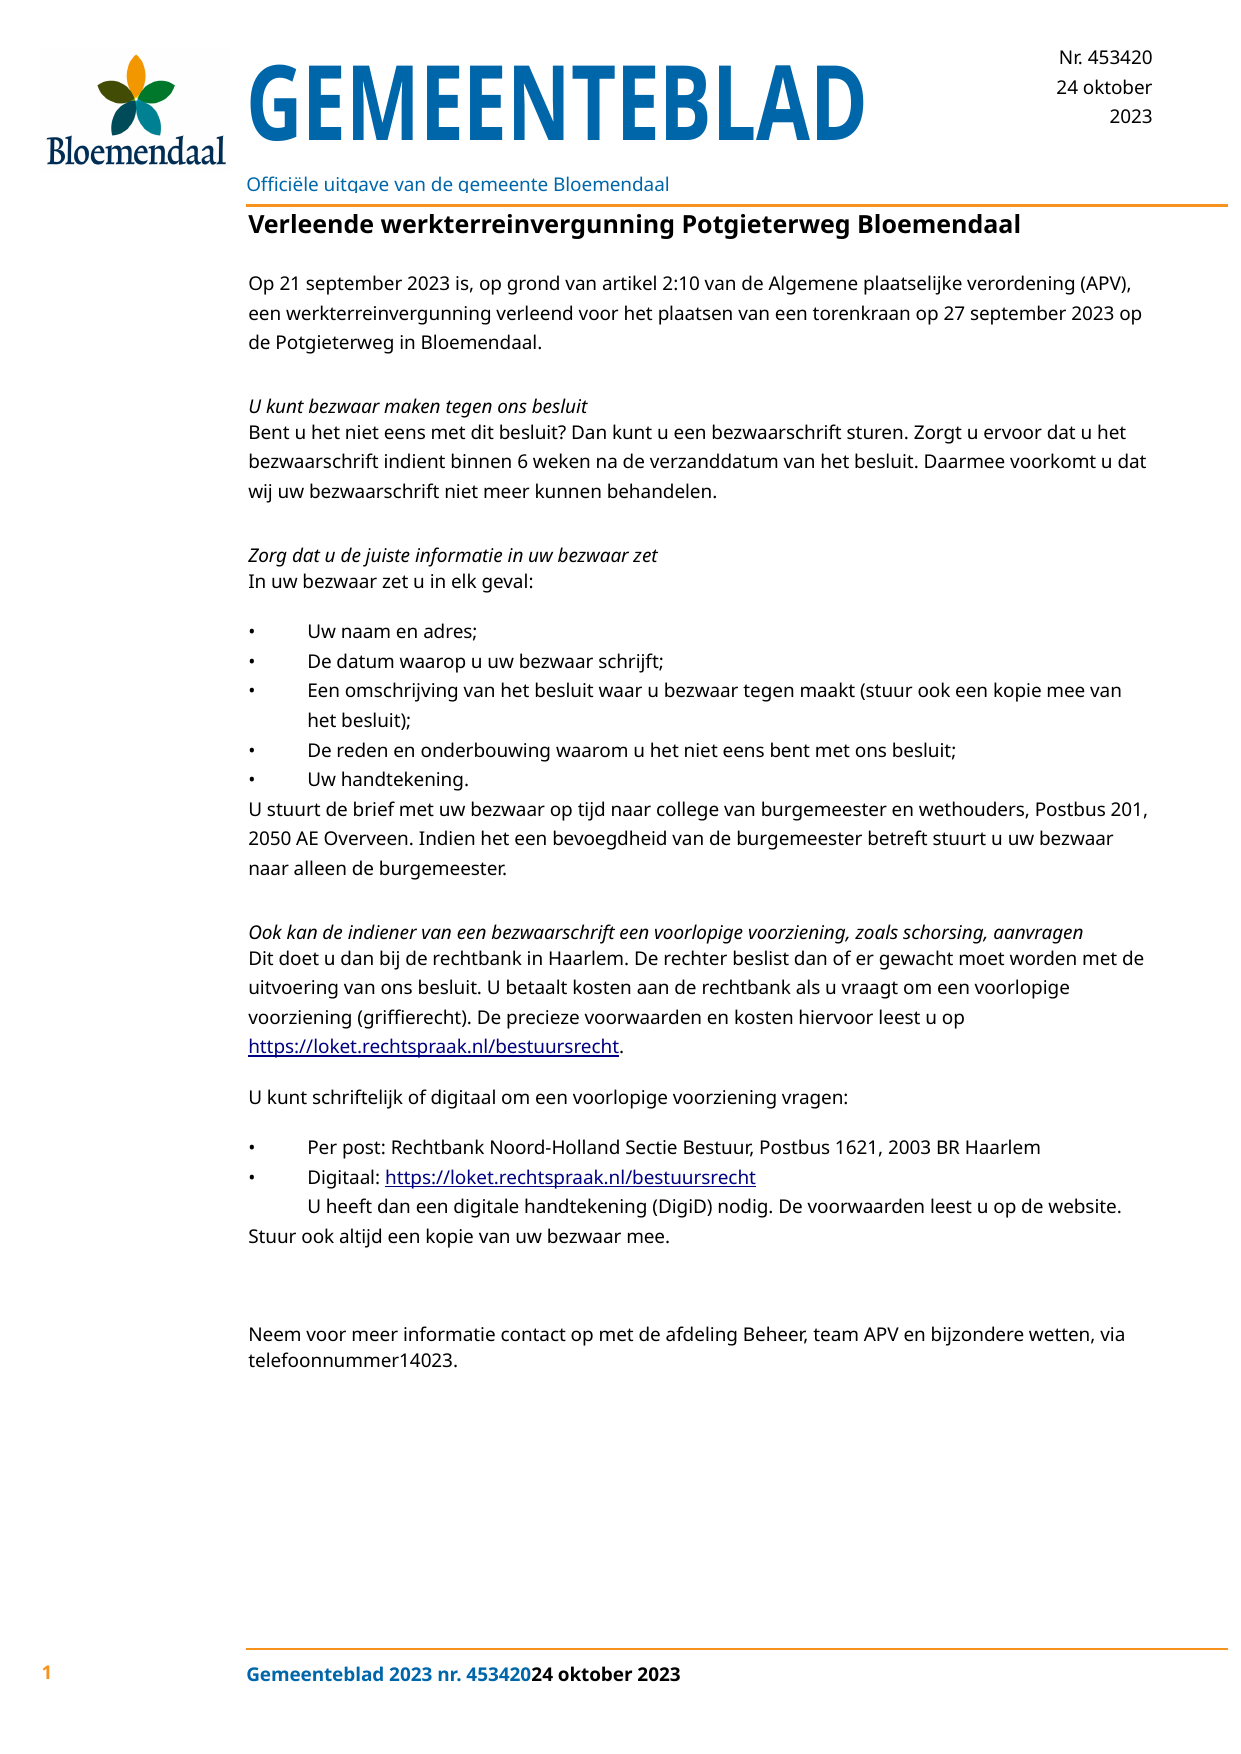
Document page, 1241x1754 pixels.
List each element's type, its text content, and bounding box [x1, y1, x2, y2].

text Zorg dat u de juiste informatie in uw bezwaar zet [248, 542, 1152, 568]
text Bent u het niet eens met dit besluit? Dan kunt u een bezwaarschrift sturen. Zorgt u ervoor dat u het bezwaarschrift indient binnen 6 weken na de verzanddatum van het besluit. Daarmee voorkomt u dat wij uw bezwaarschrift niet meer kunnen behandelen. [248, 419, 1152, 504]
list Uw handtekening. [248, 766, 1152, 792]
picture [41, 47, 231, 172]
text Dit doet u dan bij de rechtbank in Haarlem. De rechter beslist dan of er gewacht moet worden met de uitvoering van ons besluit. U betaalt kosten aan de rechtbank als u vraagt om een voorlopige voorziening (griffierecht). De precieze voorwaarden en kosten hiervoor leest u op https://loket.rechtspraak.nl/bestuursrecht. [248, 945, 1152, 1059]
list U heeft dan een digitale handtekening (DigiD) nodig. De voorwaarden leest u op de website. [248, 1193, 1152, 1219]
text Neem voor meer informatie contact op met de afdeling Beheer, team APV en bijzondere wetten, via telefoonnummer14023. [248, 1321, 1152, 1373]
text Op 21 september 2023 is, op grond van artikel 2:10 van de Algemene plaatselijke verordening (APV), een werkterreinvergunning verleend voor het plaatsen van een torenkraan op 27 september 2023 op de Potgieterweg in Bloemendaal. [248, 270, 1152, 355]
list De datum waarop u uw bezwaar schrijft; [248, 648, 1152, 674]
list De reden en onderbouwing waarom u het niet eens bent met ons besluit; [248, 737, 1152, 762]
list Een omschrijving van het besluit waar u bezwaar tegen maakt (stuur ook een kopie mee van het besluit); [248, 678, 1152, 733]
list Per post: Rechtbank Noord-Holland Sectie Bestuur, Postbus 1621, 2003 BR Haarlem [248, 1134, 1152, 1160]
text U kunt schriftelijk of digitaal om een voorlopige voorziening vragen: [248, 1084, 1152, 1110]
text Verleende werkterreinvergunning Potgieterweg Bloemendaal [248, 207, 1152, 241]
text Stuur ook altijd een kopie van uw bezwaar mee. [248, 1223, 1152, 1249]
text U kunt bezwaar maken tegen ons besluit [248, 393, 1152, 419]
text Ook kan de indiener van een bezwaarschrift een voorlopige voorziening, zoals schorsing, aanvragen [248, 919, 1152, 945]
list Digitaal: https://loket.rechtspraak.nl/bestuursrecht [248, 1164, 1152, 1190]
text In uw bezwaar zet u in elk geval: [248, 568, 1152, 594]
text U stuurt de brief met uw bezwaar op tijd naar college van burgemeester en wethouders, Postbus 201, 2050 AE Overveen. Indien het een bevoegdheid van de burgemeester betreft stuurt u uw bezwaar naar alleen de burgemeester. [248, 796, 1152, 881]
list Uw naam en adres; [248, 618, 1152, 644]
